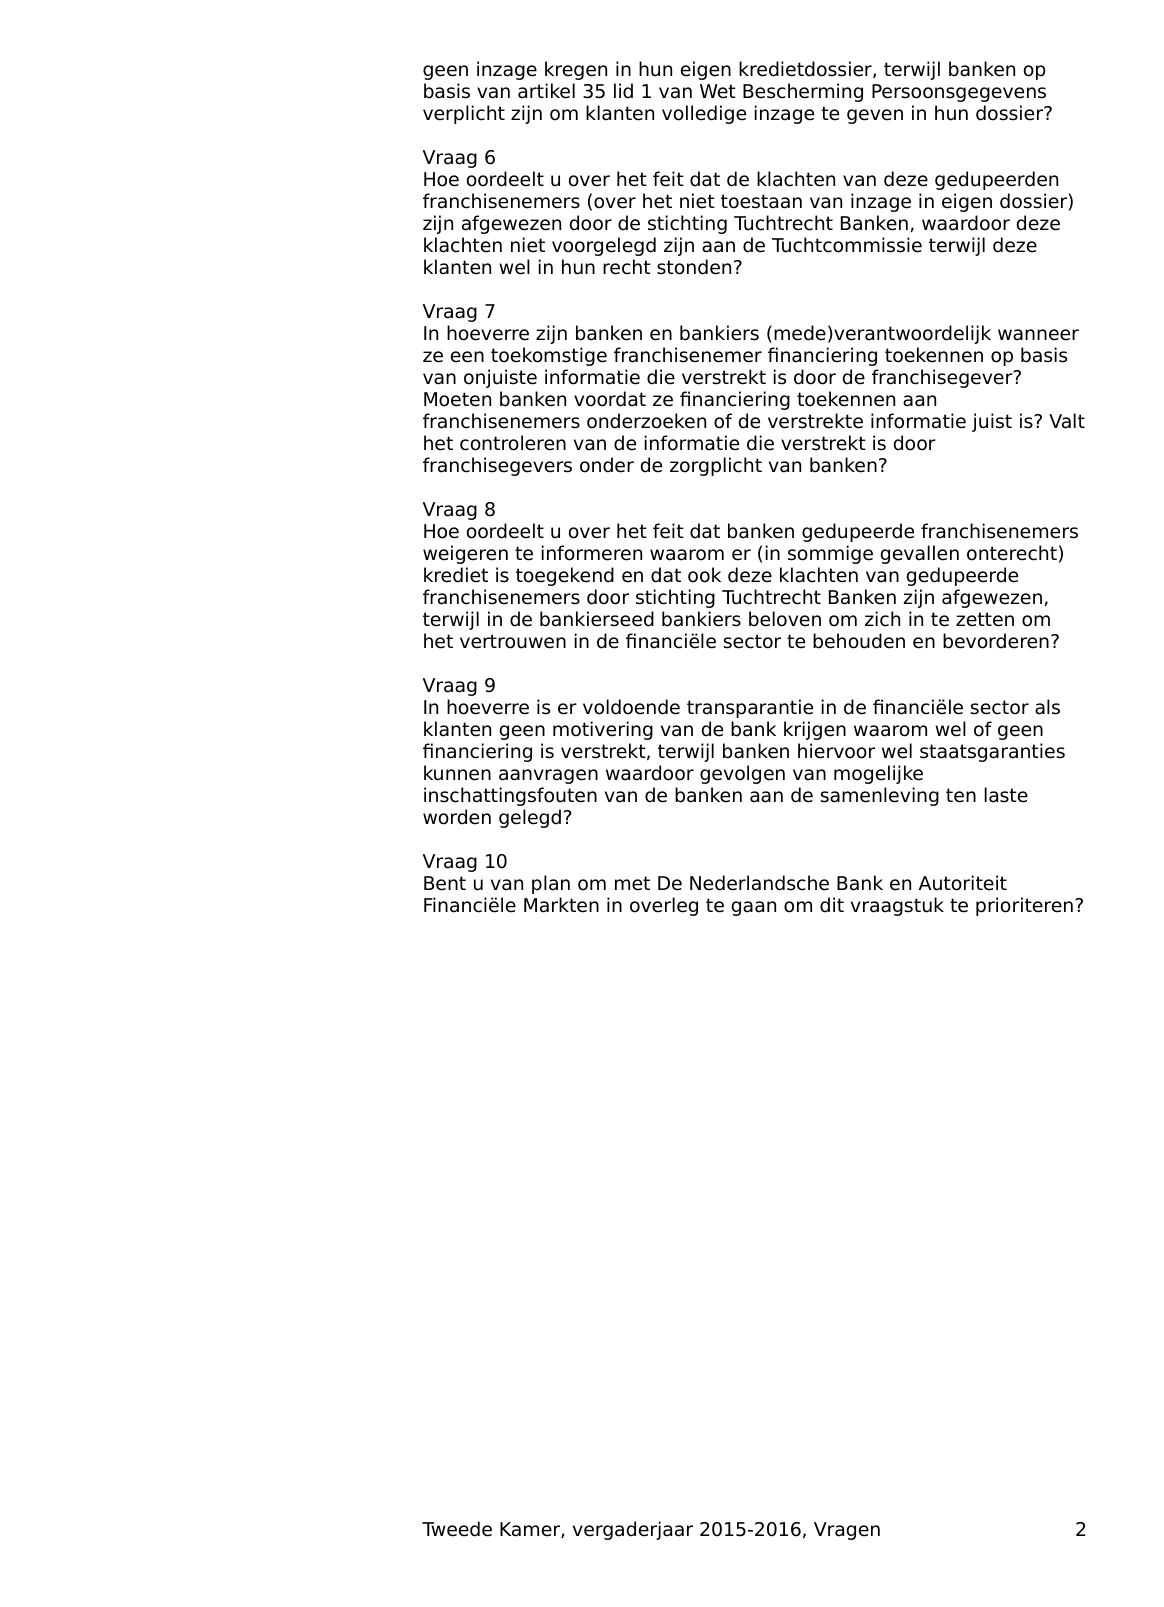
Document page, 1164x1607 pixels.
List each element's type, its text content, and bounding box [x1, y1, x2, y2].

text Vraag 8 [422, 499, 1087, 521]
text Vraag 10 [422, 851, 1087, 873]
text geen inzage kregen in hun eigen kredietdossier, terwijl banken op basis van artikel 35 lid 1 van Wet Bescherming Persoonsgegevens verplicht zijn om klanten volledige inzage te geven in hun dossier? [422, 59, 1087, 125]
text In hoeverre is er voldoende transparantie in de financiële sector als klanten geen motivering van de bank krijgen waarom wel of geen financiering is verstrekt, terwijl banken hiervoor wel staatsgaranties kunnen aanvragen waardoor gevolgen van mogelijke inschattingsfouten van de banken aan de samenleving ten laste worden gelegd? [422, 697, 1087, 829]
text Hoe oordeelt u over het feit dat de klachten van deze gedupeerden franchisenemers (over het niet toestaan van inzage in eigen dossier) zijn afgewezen door de stichting Tuchtrecht Banken, waardoor deze klachten niet voorgelegd zijn aan de Tuchtcommissie terwijl deze klanten wel in hun recht stonden? [422, 169, 1087, 279]
text In hoeverre zijn banken en bankiers (mede)verantwoordelijk wanneer ze een toekomstige franchisenemer financiering toekennen op basis van onjuiste informatie die verstrekt is door de franchisegever? Moeten banken voordat ze financiering toekennen aan franchisenemers onderzoeken of de verstrekte informatie juist is? Valt het controleren van de informatie die verstrekt is door franchisegevers onder de zorgplicht van banken? [422, 323, 1087, 477]
text Bent u van plan om met De Nederlandsche Bank en Autoriteit Financiële Markten in overleg te gaan om dit vraagstuk te prioriteren? [422, 873, 1087, 917]
text Vraag 6 [422, 147, 1087, 169]
text Hoe oordeelt u over het feit dat banken gedupeerde franchisenemers weigeren te informeren waarom er (in sommige gevallen onterecht) krediet is toegekend en dat ook deze klachten van gedupeerde franchisenemers door stichting Tuchtrecht Banken zijn afgewezen, terwijl in de bankierseed bankiers beloven om zich in te zetten om het vertrouwen in de financiële sector te behouden en bevorderen? [422, 521, 1087, 653]
text Vraag 7 [422, 301, 1087, 323]
text Vraag 9 [422, 675, 1087, 697]
